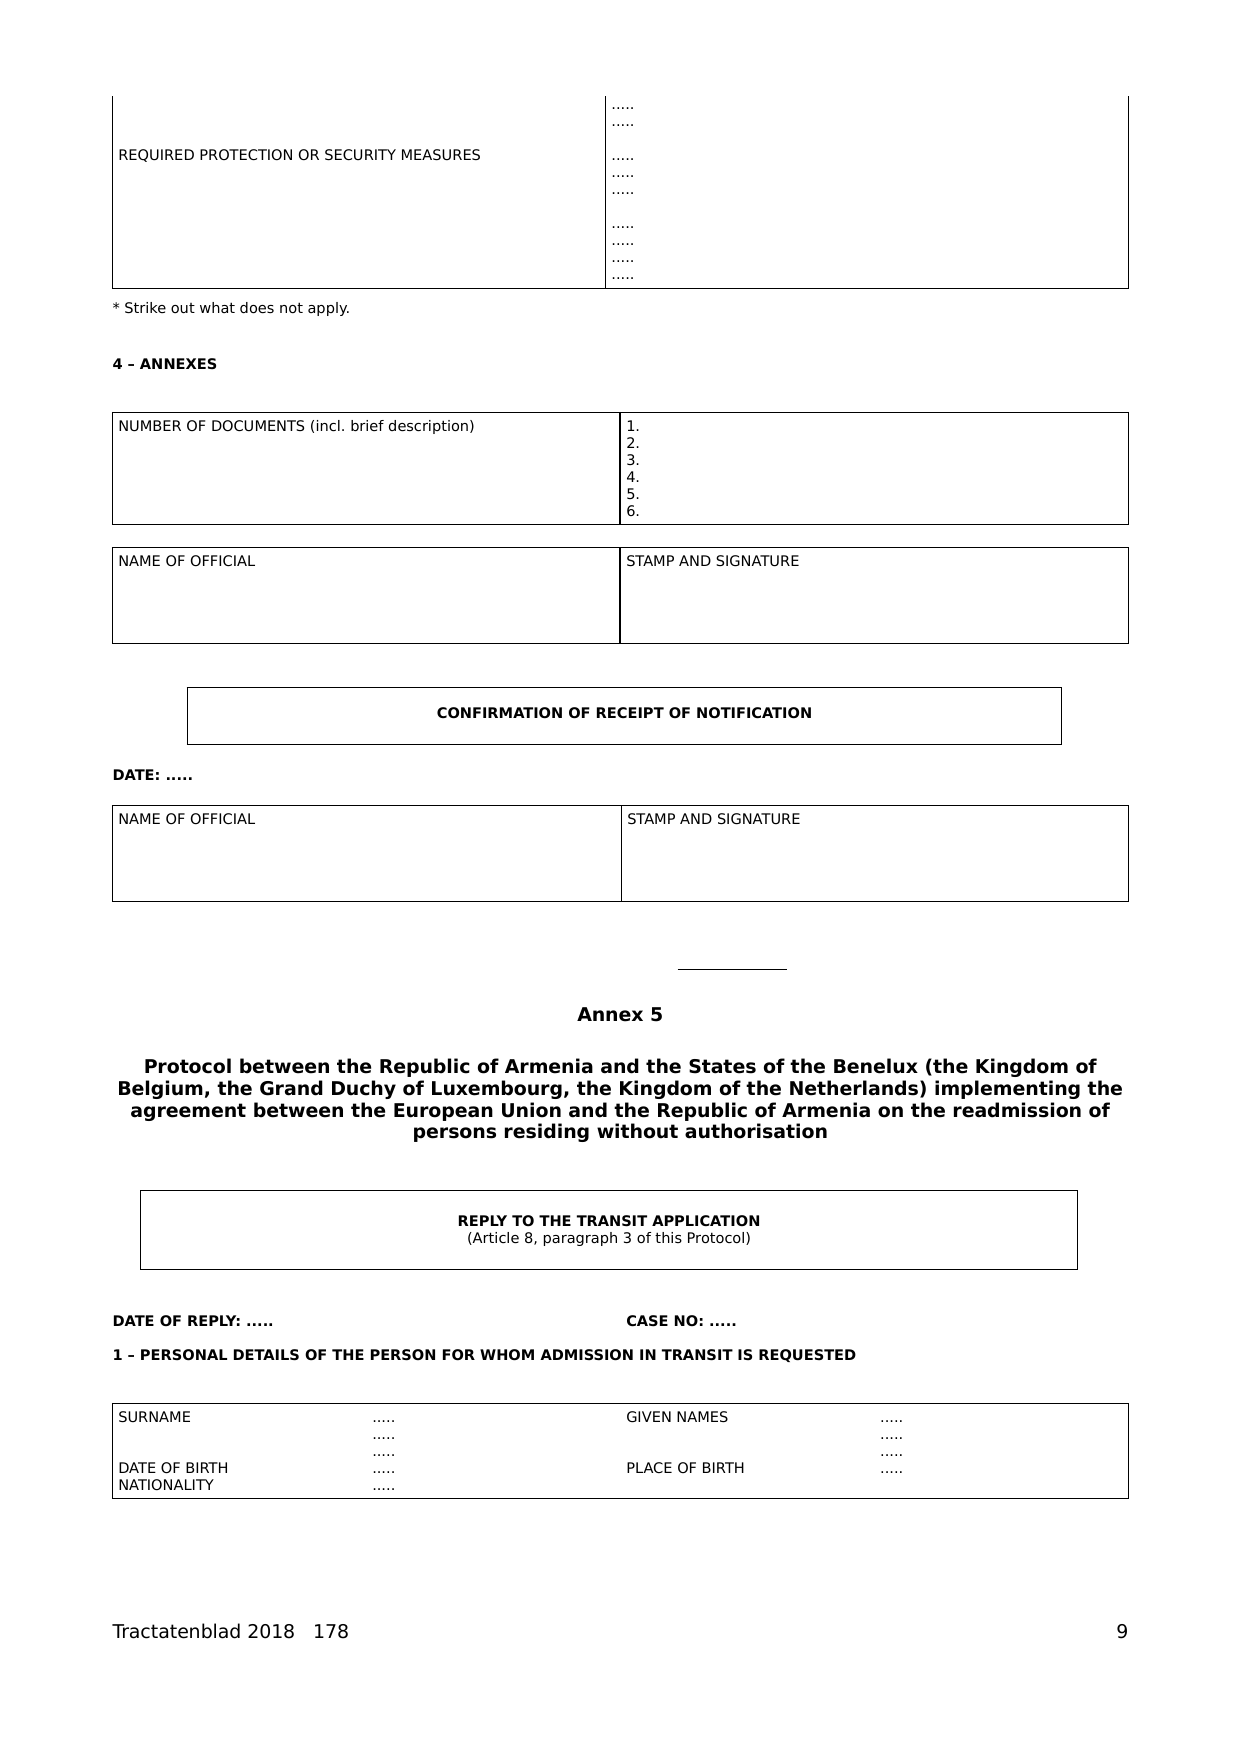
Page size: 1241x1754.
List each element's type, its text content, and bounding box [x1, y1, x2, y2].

table_cell ..... [366, 1460, 620, 1476]
table_header [112, 1521, 1128, 1538]
table_cell [1078, 1247, 1128, 1268]
table_cell [1078, 1230, 1128, 1247]
table_cell [112, 1247, 140, 1268]
table_header ..... [366, 1404, 620, 1426]
table_cell [113, 266, 605, 287]
table_cell ..... [606, 181, 1128, 198]
subtitle Protocol between the Republic of Armenia and the States of the Benelux (the Kingdom of Belgium, the Grand Duchy of Luxembourg, the Kingdom of the Netherlands) implementing the agreement between the European Union and the Republic of Armenia on the readmission of persons residing without authorisation [112, 1056, 1128, 1143]
table_cell [621, 621, 1128, 642]
table_cell [620, 1443, 874, 1459]
table_header SURNAME [113, 1404, 366, 1426]
table_cell ..... [606, 215, 1128, 232]
table_cell [1078, 1213, 1128, 1230]
table_cell 1 – PERSONAL DETAILS OF THE PERSON FOR WHOM ADMISSION IN TRANSIT IS REQUESTED [112, 1347, 1128, 1364]
table_cell 2. [621, 435, 1128, 452]
table_header [112, 339, 1128, 356]
table_cell [113, 828, 621, 845]
table_cell [1062, 722, 1128, 744]
table_cell [112, 373, 1128, 390]
table_cell [113, 249, 605, 266]
table_cell [1062, 744, 1128, 766]
table_cell ..... [874, 1426, 1128, 1442]
table_header ..... [874, 1404, 1128, 1426]
table_cell [620, 1364, 1128, 1381]
table_cell [112, 1269, 141, 1291]
table_header NAME OF OFFICIAL [113, 548, 619, 570]
table_cell 6. [621, 503, 1128, 524]
table_cell [622, 828, 1128, 845]
table_header STAMP AND SIGNATURE [622, 806, 1128, 828]
table_cell [187, 745, 1062, 766]
table_cell 5. [621, 486, 1128, 502]
table_cell ..... [366, 1443, 620, 1459]
table_cell DATE: ..... [112, 766, 1062, 783]
table_cell [1062, 705, 1128, 722]
table_cell [188, 688, 1061, 705]
table_cell [141, 1270, 1077, 1291]
table_cell [113, 587, 619, 604]
table_cell ..... [366, 1426, 620, 1442]
table_cell [188, 722, 1061, 744]
table_cell [113, 198, 605, 215]
table_cell ..... [606, 249, 1128, 266]
table_cell ..... [874, 1460, 1128, 1476]
table_header [112, 1169, 141, 1190]
table_header GIVEN NAMES [620, 1404, 874, 1426]
table_cell [113, 845, 621, 862]
table_cell [112, 1213, 140, 1230]
table_cell [1077, 1269, 1128, 1291]
table_cell [113, 503, 619, 524]
table_cell [113, 1426, 366, 1442]
subtitle Annex 5 [112, 1003, 1128, 1026]
table_header [1062, 665, 1128, 687]
table_cell (Article 8, paragraph 3 of this Protocol) [141, 1230, 1077, 1247]
table_cell [113, 1443, 366, 1459]
table_cell ..... [874, 1443, 1128, 1459]
table_header NUMBER OF DOCUMENTS (incl. brief description) [113, 413, 619, 434]
table_cell [113, 181, 605, 198]
table_cell [113, 96, 605, 113]
table_cell [112, 705, 187, 722]
table_cell [112, 1230, 140, 1247]
table_cell [620, 1426, 874, 1442]
table_cell [620, 1476, 874, 1498]
table_cell ..... [606, 266, 1128, 287]
table_cell ..... [606, 232, 1128, 249]
table_cell ..... [606, 96, 1128, 113]
table_cell [621, 604, 1128, 621]
table_cell [622, 845, 1128, 862]
table_cell [113, 215, 605, 232]
table_cell [874, 1476, 1128, 1498]
table_cell 4 – ANNEXES [112, 356, 1128, 373]
table_cell [622, 862, 1128, 879]
table_cell [1062, 687, 1128, 705]
table_cell [1062, 766, 1128, 783]
table_cell REPLY TO THE TRANSIT APPLICATION [141, 1213, 1077, 1230]
table_header [1077, 1169, 1128, 1190]
table_cell [113, 232, 605, 249]
table_cell [112, 1330, 620, 1347]
table_cell 3. [621, 452, 1128, 468]
table_cell [141, 1247, 1077, 1268]
table_cell [621, 570, 1128, 587]
table_cell [112, 687, 187, 705]
table_cell [620, 1330, 1128, 1347]
table_cell [1078, 1190, 1128, 1213]
table_cell [113, 130, 605, 147]
table_header DATE OF REPLY: ..... [112, 1313, 620, 1330]
table_cell [113, 570, 619, 587]
table_cell [112, 1190, 140, 1213]
table_cell [113, 879, 621, 901]
table_cell [113, 164, 605, 181]
table_cell [112, 722, 187, 744]
table_cell [621, 587, 1128, 604]
table_cell PLACE OF BIRTH [620, 1460, 874, 1476]
table_cell CONFIRMATION OF RECEIPT OF NOTIFICATION [188, 705, 1061, 722]
table_cell [112, 1364, 620, 1381]
table_header [112, 665, 187, 687]
table_cell NATIONALITY [113, 1476, 366, 1498]
table_header NAME OF OFFICIAL [113, 806, 621, 828]
table_header [141, 1169, 1077, 1190]
table_cell [113, 486, 619, 502]
table_cell DATE OF BIRTH [113, 1460, 366, 1476]
table_cell [113, 604, 619, 621]
table_cell [606, 198, 1128, 215]
table_cell [622, 879, 1128, 901]
table_header CASE NO: ..... [620, 1313, 1128, 1330]
table_cell [606, 130, 1128, 147]
table_cell ..... [606, 147, 1128, 164]
table_cell 4. [621, 469, 1128, 486]
table_cell ..... [606, 113, 1128, 130]
table_cell [141, 1191, 1077, 1213]
table_cell [113, 113, 605, 130]
table_cell ..... [366, 1476, 620, 1498]
table_cell [113, 435, 619, 452]
table_cell * Strike out what does not apply. [112, 289, 1128, 317]
table_header 1. [621, 413, 1128, 434]
table_header STAMP AND SIGNATURE [621, 548, 1128, 570]
table_cell [113, 862, 621, 879]
table_cell [113, 452, 619, 468]
table_cell [112, 744, 187, 766]
table_cell [113, 469, 619, 486]
table_cell [113, 621, 619, 642]
table_cell REQUIRED PROTECTION OR SECURITY MEASURES [113, 147, 605, 164]
table_cell ..... [606, 164, 1128, 181]
table_header [187, 665, 1062, 687]
